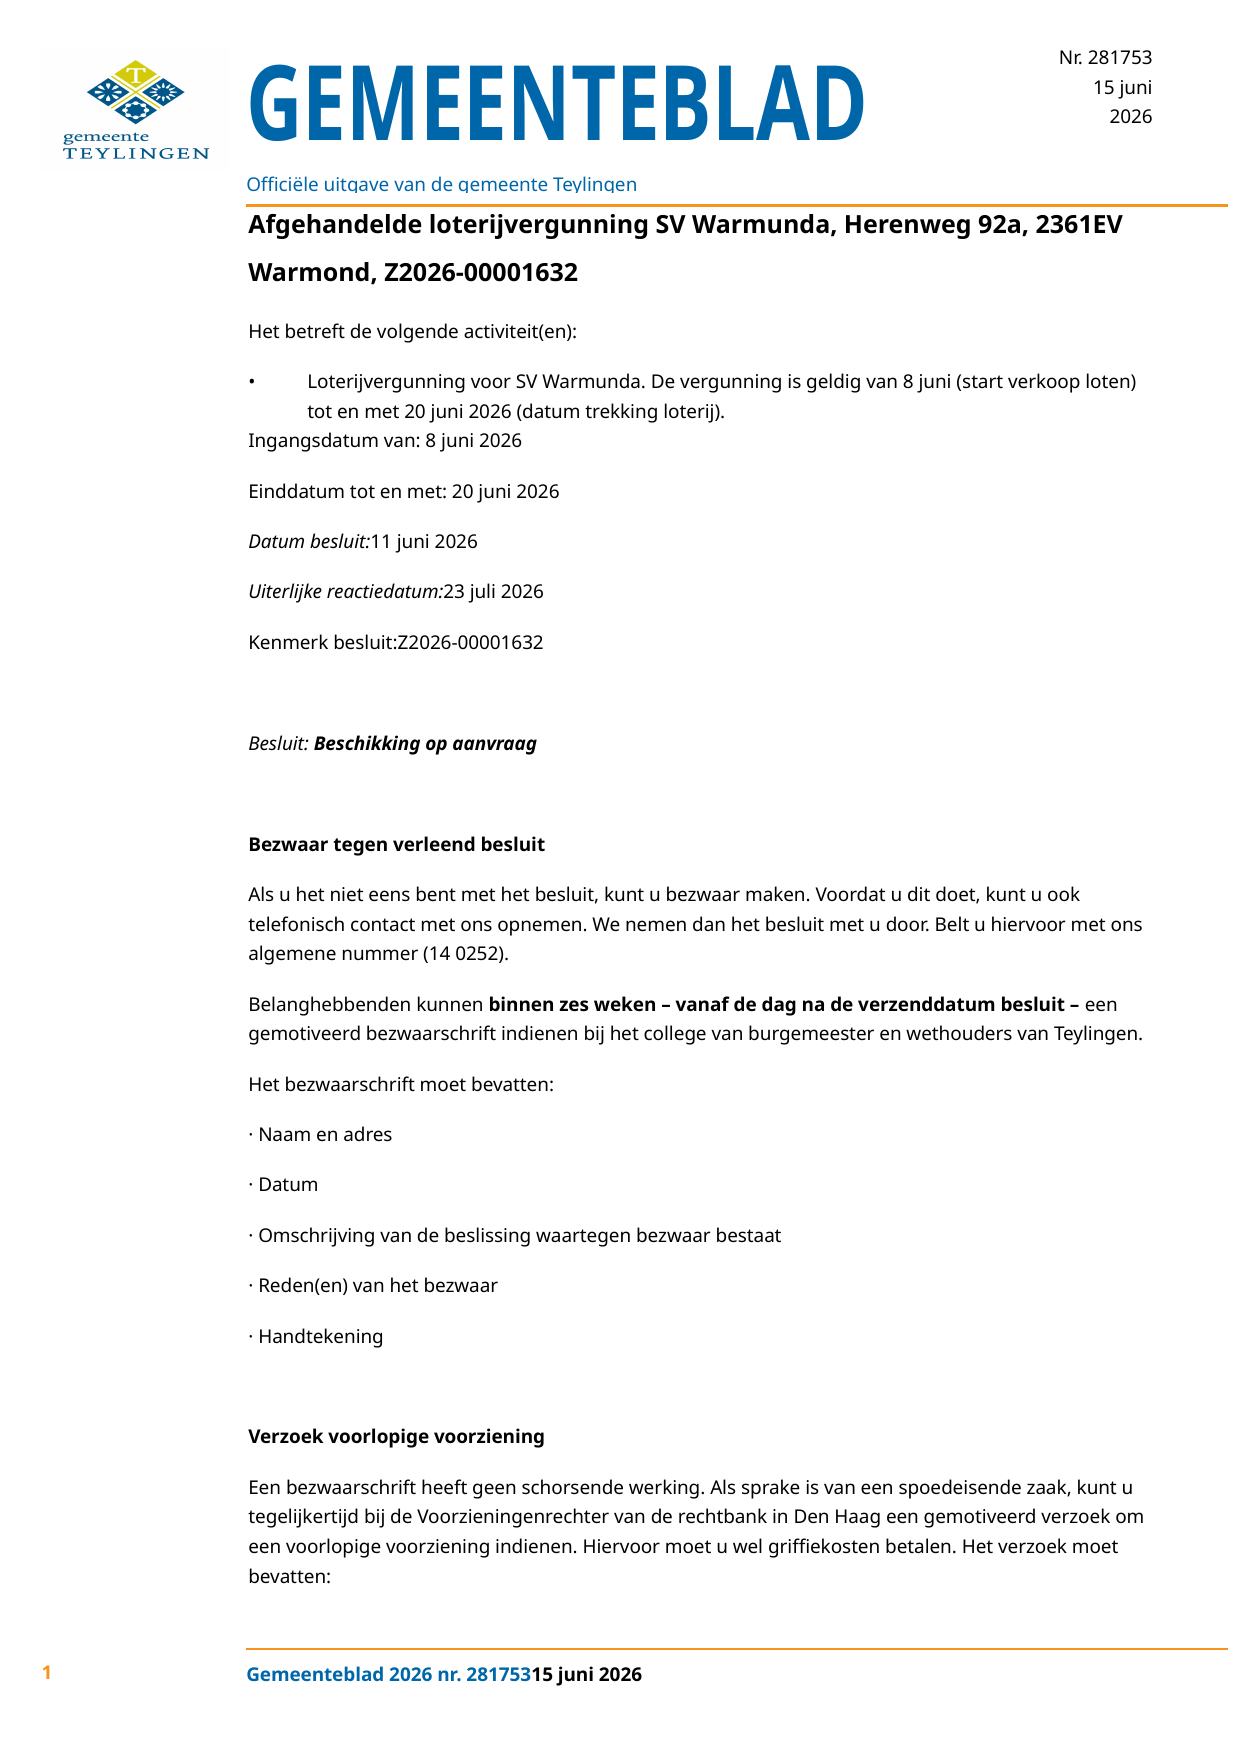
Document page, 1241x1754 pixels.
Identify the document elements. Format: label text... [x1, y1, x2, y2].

picture [41, 47, 231, 172]
text Als u het niet eens bent met het besluit, kunt u bezwaar maken. Voordat u dit doet, kunt u ook telefonisch contact met ons opnemen. We nemen dan het besluit met u door. Belt u hiervoor met ons algemene nummer (14 0252). [248, 881, 1152, 966]
text Het betreft de volgende activiteit(en): [248, 318, 1152, 344]
text Bezwaar tegen verleend besluit [248, 831, 1152, 857]
text Afgehandelde loterijvergunning SV Warmunda, Herenweg 92a, 2361EV Warmond, Z2026-00001632 [248, 207, 1152, 288]
text Kenmerk besluit:Z2026-00001632 [248, 629, 1152, 655]
text · Handtekening [248, 1323, 1152, 1349]
text Het bezwaarschrift moet bevatten: [248, 1071, 1152, 1097]
text Besluit: Beschikking op aanvraag [248, 730, 1152, 756]
list Loterijvergunning voor SV Warmunda. De vergunning is geldig van 8 juni (start verkoop loten) tot en met 20 juni 2026 (datum trekking loterij). [248, 368, 1152, 424]
text Einddatum tot en met: 20 juni 2026 [248, 478, 1152, 504]
text Uiterlijke reactiedatum:23 juli 2026 [248, 579, 1152, 604]
text · Reden(en) van het bezwaar [248, 1272, 1152, 1298]
text Belanghebbenden kunnen binnen zes weken – vanaf de dag na de verzenddatum besluit – een gemotiveerd bezwaarschrift indienen bij het college van burgemeester en wethouders van Teylingen. [248, 991, 1152, 1046]
text Datum besluit:11 juni 2026 [248, 528, 1152, 554]
text · Omschrijving van de beslissing waartegen bezwaar bestaat [248, 1222, 1152, 1248]
text Een bezwaarschrift heeft geen schorsende werking. Als sprake is van een spoedeisende zaak, kunt u tegelijkertijd bij de Voorzieningenrechter van de rechtbank in Den Haag een gemotiveerd verzoek om een voorlopige voorziening indienen. Hiervoor moet u wel griffiekosten betalen. Het verzoek moet bevatten: [248, 1474, 1152, 1589]
text · Naam en adres [248, 1121, 1152, 1147]
text · Datum [248, 1172, 1152, 1197]
text Verzoek voorlopige voorziening [248, 1424, 1152, 1449]
text Ingangsdatum van: 8 juni 2026 [248, 427, 1152, 453]
